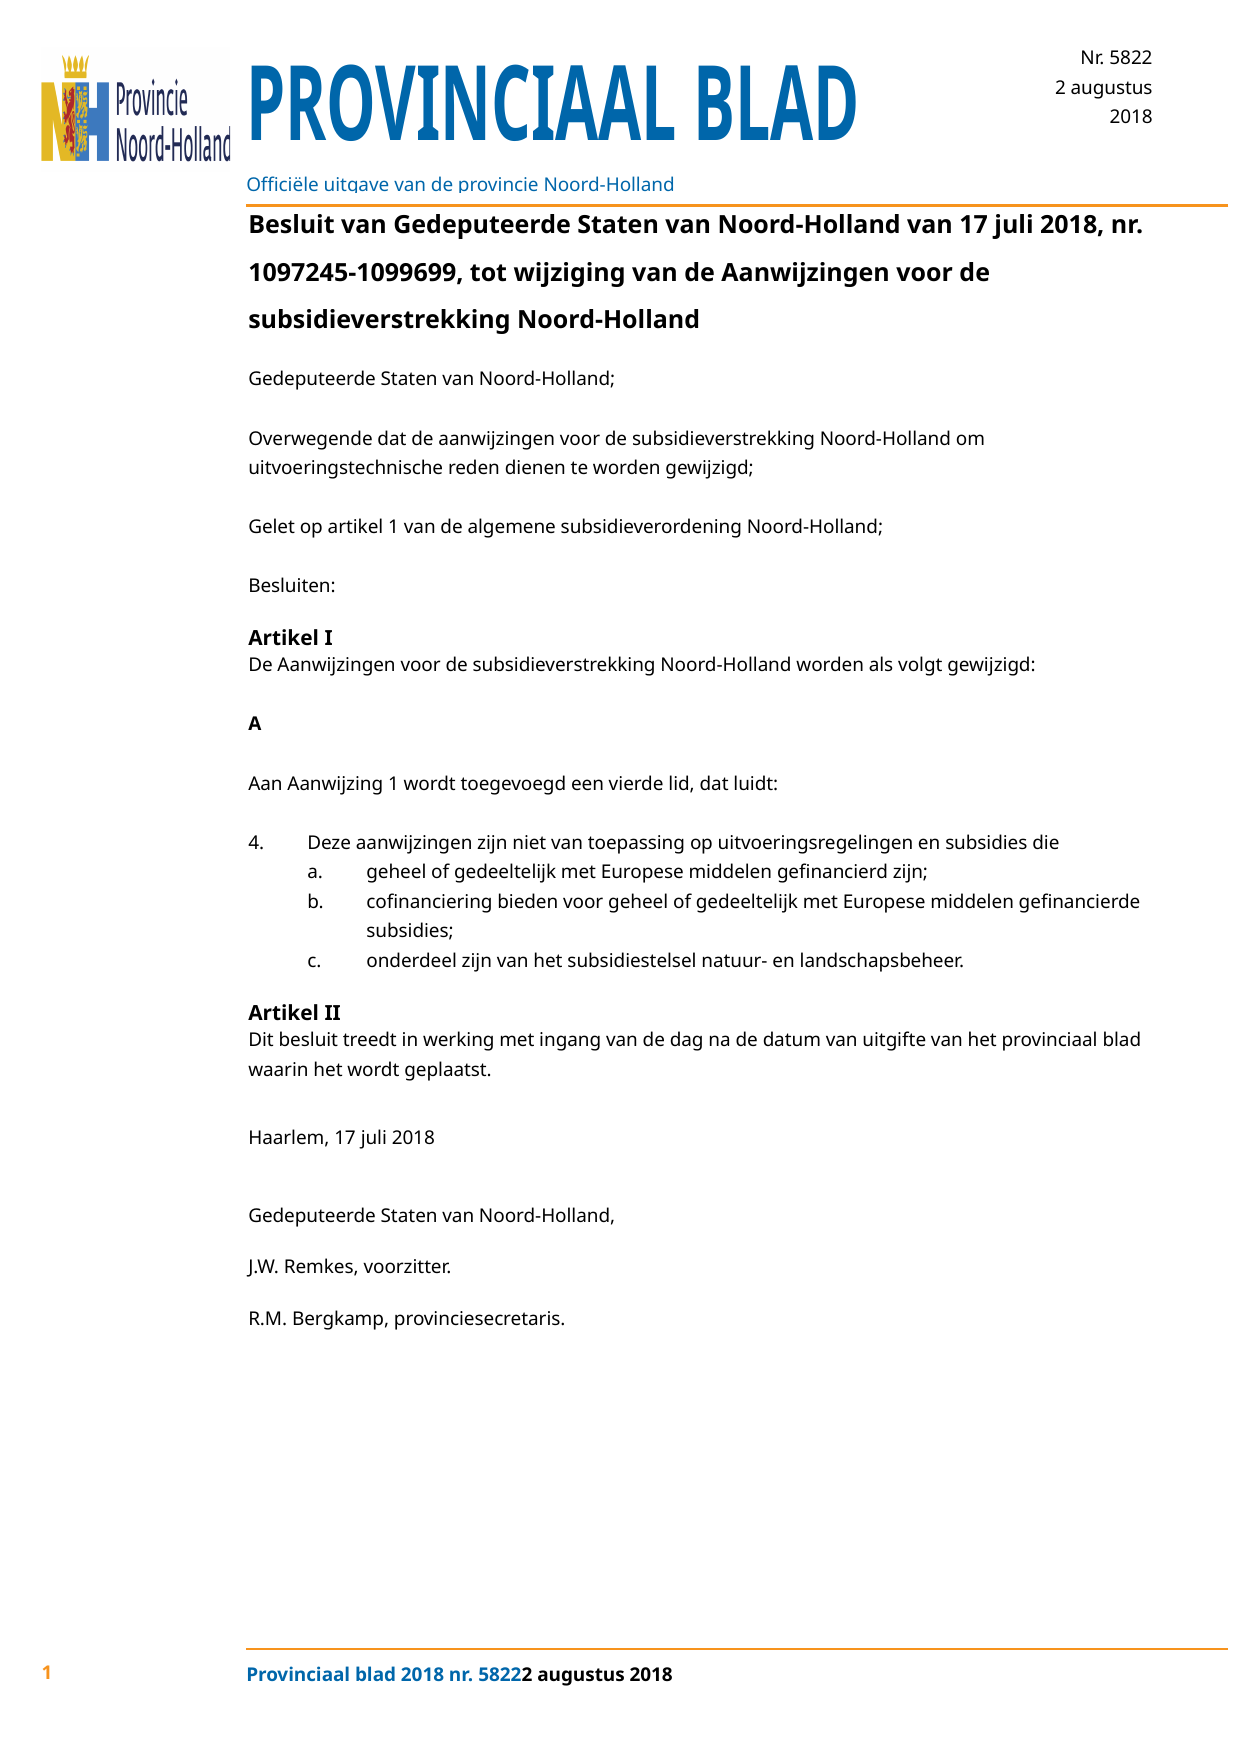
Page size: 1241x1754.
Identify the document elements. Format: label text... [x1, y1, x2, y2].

text Gedeputeerde Staten van Noord-Holland; [248, 366, 1152, 391]
text Gelet op artikel 1 van de algemene subsidieverordening Noord-Holland; [248, 513, 1152, 539]
text J.W. Remkes, voorzitter. [248, 1253, 1152, 1279]
text R.M. Bergkamp, provinciesecretaris. [248, 1305, 1152, 1330]
text Dit besluit treedt in werking met ingang van de dag na de datum van uitgifte van het provinciaal blad waarin het wordt geplaatst. [248, 1026, 1152, 1081]
list cofinanciering bieden voor geheel of gedeeltelijk met Europese middelen gefinancierde subsidies; [307, 888, 1152, 943]
text Artikel I [248, 623, 1152, 651]
list Deze aanwijzingen zijn niet van toepassing op uitvoeringsregelingen en subsidies die [248, 829, 1152, 855]
text Haarlem, 17 juli 2018 [248, 1124, 1152, 1150]
text Artikel II [248, 998, 1152, 1026]
text Besluit van Gedeputeerde Staten van Noord-Holland van 17 juli 2018, nr. 1097245-1099699, tot wijziging van de Aanwijzingen voor de subsidieverstrekking Noord-Holland [248, 207, 1152, 336]
text Gedeputeerde Staten van Noord-Holland, [248, 1202, 1152, 1227]
picture [41, 47, 231, 172]
list geheel of gedeeltelijk met Europese middelen gefinancierd zijn; [307, 858, 1152, 884]
text Overwegende dat de aanwijzingen voor de subsidieverstrekking Noord-Holland om uitvoeringstechnische reden dienen te worden gewijzigd; [248, 425, 1152, 480]
text Aan Aanwijzing 1 wordt toegevoegd een vierde lid, dat luidt: [248, 770, 1152, 796]
list onderdeel zijn van het subsidiestelsel natuur- en landschapsbeheer. [307, 947, 1152, 973]
text De Aanwijzingen voor de subsidieverstrekking Noord-Holland worden als volgt gewijzigd: [248, 651, 1152, 677]
text A [248, 711, 1152, 736]
text Besluiten: [248, 573, 1152, 598]
